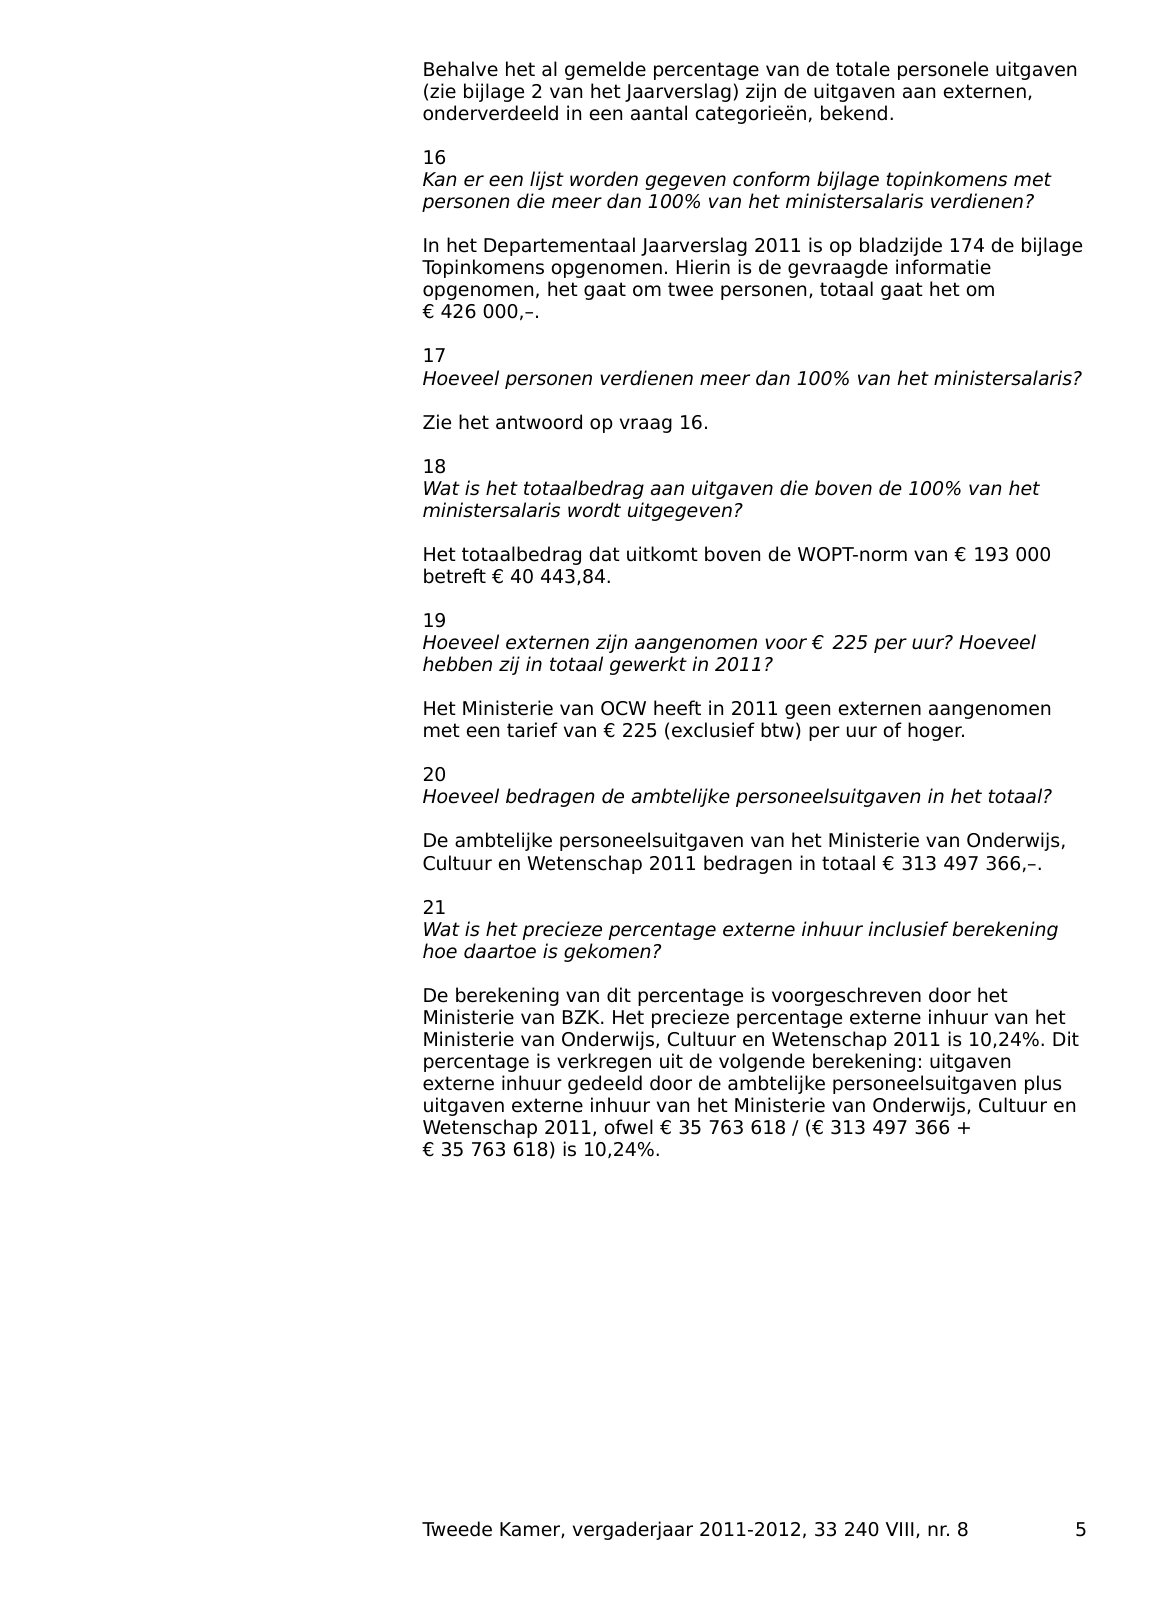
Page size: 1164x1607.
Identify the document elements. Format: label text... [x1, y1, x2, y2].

text 20 [422, 764, 1087, 786]
text Wat is het precieze percentage externe inhuur inclusief berekening hoe daartoe is gekomen? [422, 918, 1087, 962]
text Het totaalbedrag dat uitkomt boven de WOPT-norm van € 193 000 betreft € 40 443,84. [422, 544, 1087, 588]
text 16 [422, 147, 1087, 169]
text 17 [422, 345, 1087, 367]
text De ambtelijke personeelsuitgaven van het Ministerie van Onderwijs, Cultuur en Wetenschap 2011 bedragen in totaal € 313 497 366,–. [422, 830, 1087, 874]
text De berekening van dit percentage is voorgeschreven door het Ministerie van BZK. Het precieze percentage externe inhuur van het Ministerie van Onderwijs, Cultuur en Wetenschap 2011 is 10,24%. Dit percentage is verkregen uit de volgende berekening: uitgaven externe inhuur gedeeld door de ambtelijke personeelsuitgaven plus uitgaven externe inhuur van het Ministerie van Onderwijs, Cultuur en Wetenschap 2011, ofwel € 35 763 618 / (€ 313 497 366 + € 35 763 618) is 10,24%. [422, 985, 1087, 1161]
text Hoeveel externen zijn aangenomen voor € 225 per uur? Hoeveel hebben zij in totaal gewerkt in 2011? [422, 632, 1087, 676]
text Zie het antwoord op vraag 16. [422, 412, 1087, 433]
text Wat is het totaalbedrag aan uitgaven die boven de 100% van het ministersalaris wordt uitgegeven? [422, 478, 1087, 522]
text In het Departementaal Jaarverslag 2011 is op bladzijde 174 de bijlage Topinkomens opgenomen. Hierin is de gevraagde informatie opgenomen, het gaat om twee personen, totaal gaat het om € 426 000,–. [422, 235, 1087, 323]
text Kan er een lijst worden gegeven conform bijlage topinkomens met personen die meer dan 100% van het ministersalaris verdienen? [422, 169, 1087, 213]
text Hoeveel personen verdienen meer dan 100% van het ministersalaris? [422, 367, 1087, 389]
text Behalve het al gemelde percentage van de totale personele uitgaven (zie bijlage 2 van het Jaarverslag) zijn de uitgaven aan externen, onderverdeeld in een aantal categorieën, bekend. [422, 59, 1087, 125]
text Hoeveel bedragen de ambtelijke personeelsuitgaven in het totaal? [422, 786, 1087, 808]
text 21 [422, 897, 1087, 918]
text 18 [422, 456, 1087, 478]
text Het Ministerie van OCW heeft in 2011 geen externen aangenomen met een tarief van € 225 (exclusief btw) per uur of hoger. [422, 698, 1087, 742]
text 19 [422, 610, 1087, 632]
